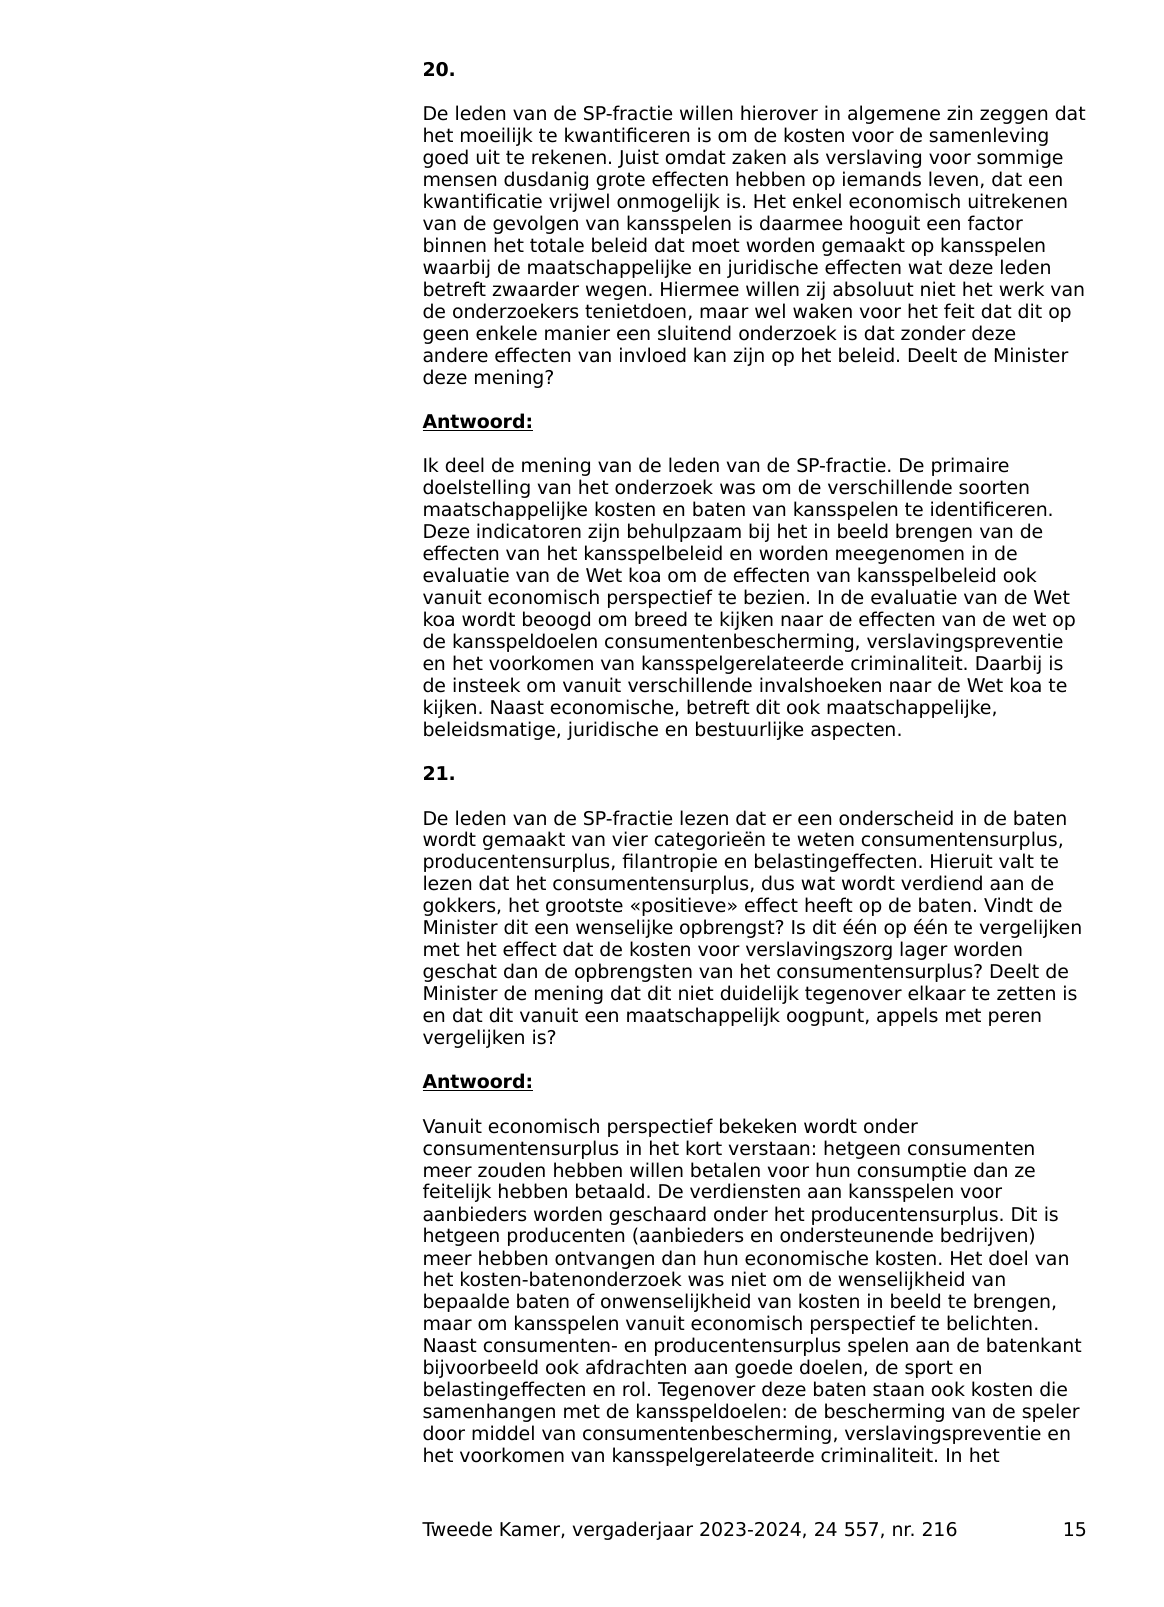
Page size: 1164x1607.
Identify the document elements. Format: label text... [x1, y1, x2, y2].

subtitle Antwoord: [422, 411, 1087, 433]
subtitle 20. [422, 59, 1087, 81]
text De leden van de SP-fractie lezen dat er een onderscheid in de baten wordt gemaakt van vier categorieën te weten consumentensurplus, producentensurplus, filantropie en belastingeffecten. Hieruit valt te lezen dat het consumentensurplus, dus wat wordt verdiend aan de gokkers, het grootste «positieve» effect heeft op de baten. Vindt de Minister dit een wenselijke opbrengst? Is dit één op één te vergelijken met het effect dat de kosten voor verslavingszorg lager worden geschat dan de opbrengsten van het consumentensurplus? Deelt de Minister de mening dat dit niet duidelijk tegenover elkaar te zetten is en dat dit vanuit een maatschappelijk oogpunt, appels met peren vergelijken is? [422, 807, 1087, 1049]
text Ik deel de mening van de leden van de SP-fractie. De primaire doelstelling van het onderzoek was om de verschillende soorten maatschappelijke kosten en baten van kansspelen te identificeren. Deze indicatoren zijn behulpzaam bij het in beeld brengen van de effecten van het kansspelbeleid en worden meegenomen in de evaluatie van de Wet koa om de effecten van kansspelbeleid ook vanuit economisch perspectief te bezien. In de evaluatie van de Wet koa wordt beoogd om breed te kijken naar de effecten van de wet op de kansspeldoelen consumentenbescherming, verslavingspreventie en het voorkomen van kansspelgerelateerde criminaliteit. Daarbij is de insteek om vanuit verschillende invalshoeken naar de Wet koa te kijken. Naast economische, betreft dit ook maatschappelijke, beleidsmatige, juridische en bestuurlijke aspecten. [422, 455, 1087, 741]
subtitle 21. [422, 763, 1087, 785]
subtitle Antwoord: [422, 1071, 1087, 1093]
text Vanuit economisch perspectief bekeken wordt onder consumentensurplus in het kort verstaan: hetgeen consumenten meer zouden hebben willen betalen voor hun consumptie dan ze feitelijk hebben betaald. De verdiensten aan kansspelen voor aanbieders worden geschaard onder het producentensurplus. Dit is hetgeen producenten (aanbieders en ondersteunende bedrijven) meer hebben ontvangen dan hun economische kosten. Het doel van het kosten-batenonderzoek was niet om de wenselijkheid van bepaalde baten of onwenselijkheid van kosten in beeld te brengen, maar om kansspelen vanuit economisch perspectief te belichten. Naast consumenten- en producentensurplus spelen aan de batenkant bijvoorbeeld ook afdrachten aan goede doelen, de sport en belastingeffecten en rol. Tegenover deze baten staan ook kosten die samenhangen met de kansspeldoelen: de bescherming van de speler door middel van consumentenbescherming, verslavingspreventie en het voorkomen van kansspelgerelateerde criminaliteit. In het [422, 1116, 1087, 1467]
text De leden van de SP-fractie willen hierover in algemene zin zeggen dat het moeilijk te kwantificeren is om de kosten voor de samenleving goed uit te rekenen. Juist omdat zaken als verslaving voor sommige mensen dusdanig grote effecten hebben op iemands leven, dat een kwantificatie vrijwel onmogelijk is. Het enkel economisch uitrekenen van de gevolgen van kansspelen is daarmee hooguit een factor binnen het totale beleid dat moet worden gemaakt op kansspelen waarbij de maatschappelijke en juridische effecten wat deze leden betreft zwaarder wegen. Hiermee willen zij absoluut niet het werk van de onderzoekers tenietdoen, maar wel waken voor het feit dat dit op geen enkele manier een sluitend onderzoek is dat zonder deze andere effecten van invloed kan zijn op het beleid. Deelt de Minister deze mening? [422, 103, 1087, 389]
